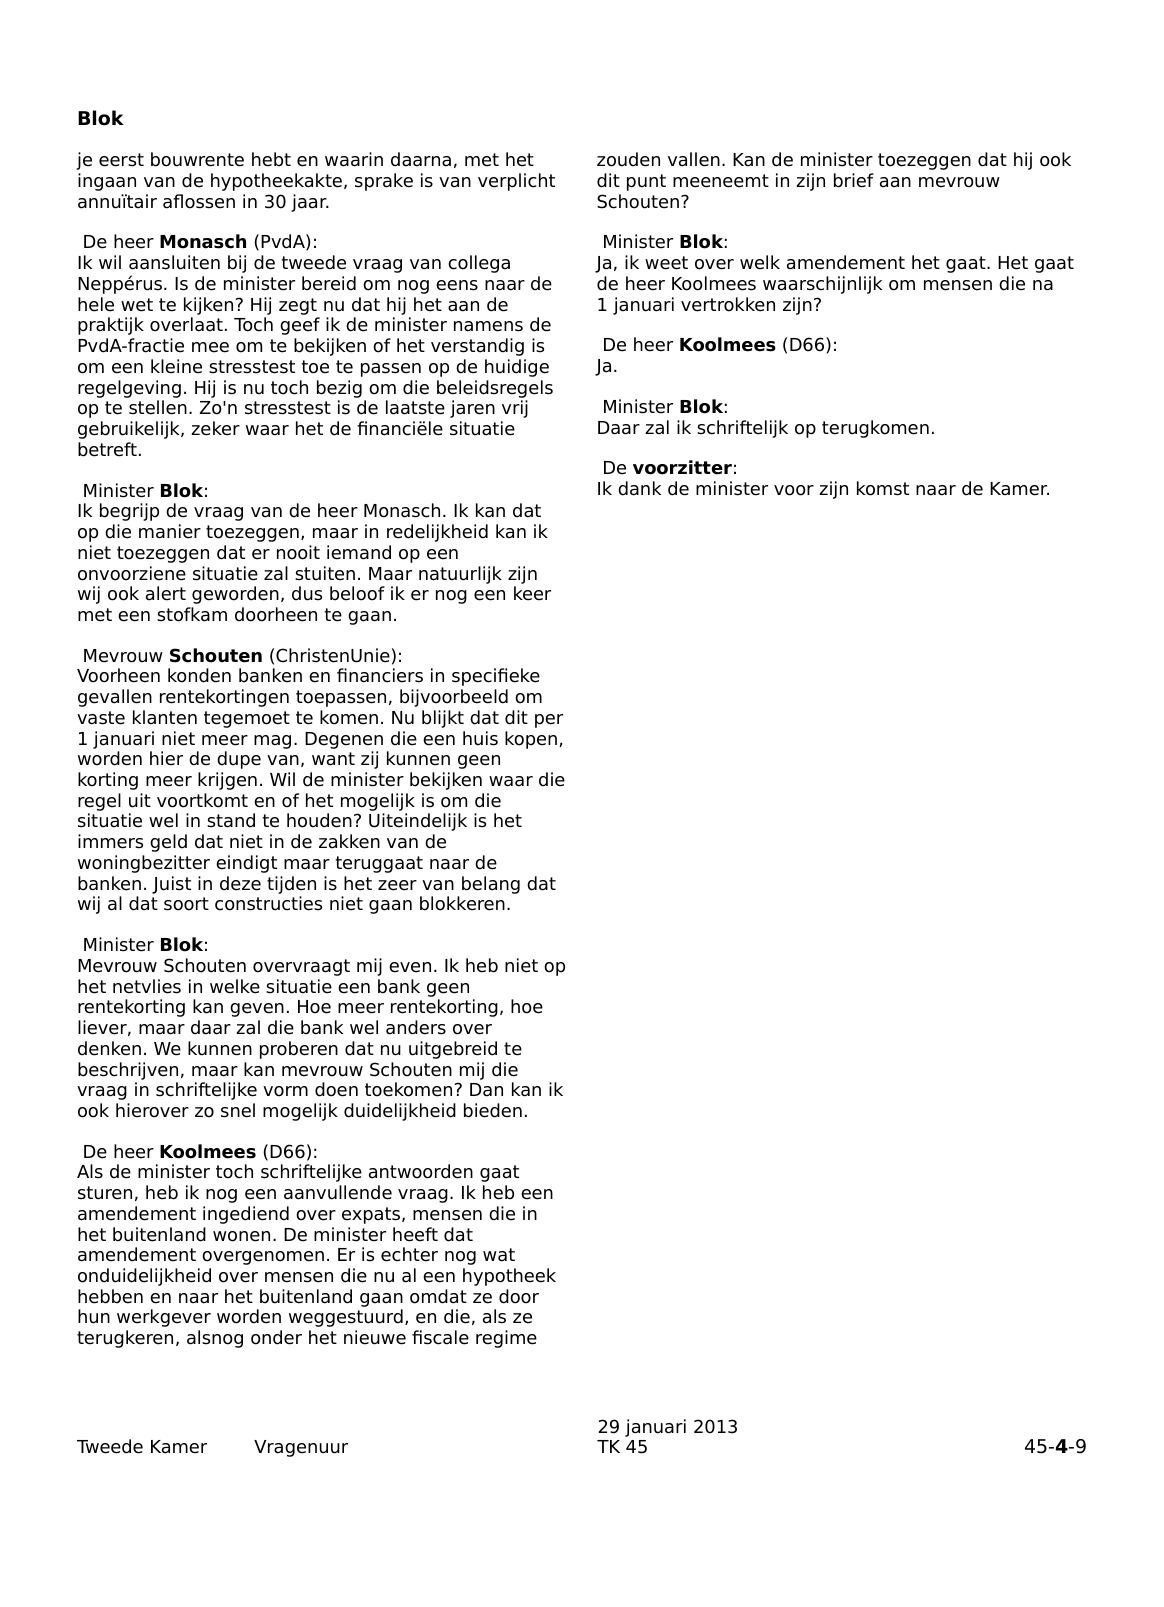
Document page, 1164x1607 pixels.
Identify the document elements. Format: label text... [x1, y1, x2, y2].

text Minister Blok: [596, 397, 1087, 417]
text De voorzitter: [596, 458, 1087, 479]
text De heer Koolmees (D66): [77, 1142, 567, 1162]
text De heer Monasch (PvdA): [77, 232, 567, 253]
text Minister Blok: [77, 935, 567, 956]
text zouden vallen. Kan de minister toezeggen dat hij ook dit punt meeneemt in zijn brief aan mevrouw Schouten? [596, 150, 1087, 212]
text De heer Koolmees (D66): [596, 335, 1087, 356]
text Ik begrijp de vraag van de heer Monasch. Ik kan dat op die manier toezeggen, maar in redelijkheid kan ik niet toezeggen dat er nooit iemand op een onvoorziene situatie zal stuiten. Maar natuurlijk zijn wij ook alert geworden, dus beloof ik er nog een keer met een stofkam doorheen te gaan. [77, 501, 567, 626]
text Voorheen konden banken en financiers in specifieke gevallen rentekortingen toepassen, bijvoorbeeld om vaste klanten tegemoet te komen. Nu blijkt dat dit per 1 januari niet meer mag. Degenen die een huis kopen, worden hier de dupe van, want zij kunnen geen korting meer krijgen. Wil de minister bekijken waar die regel uit voortkomt en of het mogelijk is om die situatie wel in stand te houden? Uiteindelijk is het immers geld dat niet in de zakken van de woningbezitter eindigt maar teruggaat naar de banken. Juist in deze tijden is het zeer van belang dat wij al dat soort constructies niet gaan blokkeren. [77, 666, 567, 915]
text Als de minister toch schriftelijke antwoorden gaat sturen, heb ik nog een aanvullende vraag. Ik heb een amendement ingediend over expats, mensen die in het buitenland wonen. De minister heeft dat amendement overgenomen. Er is echter nog wat onduidelijkheid over mensen die nu al een hypotheek hebben en naar het buitenland gaan omdat ze door hun werkgever worden weggestuurd, en die, als ze terugkeren, alsnog onder het nieuwe fiscale regime [77, 1162, 567, 1349]
text Daar zal ik schriftelijk op terugkomen. [596, 417, 1087, 438]
text Minister Blok: [596, 232, 1087, 253]
text Mevrouw Schouten overvraagt mij even. Ik heb niet op het netvlies in welke situatie een bank geen rentekorting kan geven. Hoe meer rentekorting, hoe liever, maar daar zal die bank wel anders over denken. We kunnen proberen dat nu uitgebreid te beschrijven, maar kan mevrouw Schouten mij die vraag in schriftelijke vorm doen toekomen? Dan kan ik ook hierover zo snel mogelijk duidelijkheid bieden. [77, 956, 567, 1122]
text Ik wil aansluiten bij de tweede vraag van collega Neppérus. Is de minister bereid om nog eens naar de hele wet te kijken? Hij zegt nu dat hij het aan de praktijk overlaat. Toch geef ik de minister namens de PvdA-fractie mee om te bekijken of het verstandig is om een kleine stresstest toe te passen op de huidige regelgeving. Hij is nu toch bezig om die beleidsregels op te stellen. Zo'n stresstest is de laatste jaren vrij gebruikelijk, zeker waar het de financiële situatie betreft. [77, 253, 567, 460]
text je eerst bouwrente hebt en waarin daarna, met het ingaan van de hypotheekakte, sprake is van verplicht annuïtair aflossen in 30 jaar. [77, 150, 567, 212]
text Ja. [596, 356, 1087, 377]
text Mevrouw Schouten (ChristenUnie): [77, 646, 567, 666]
text Minister Blok: [77, 480, 567, 501]
text Ik dank de minister voor zijn komst naar de Kamer. [596, 479, 1087, 500]
text Ja, ik weet over welk amendement het gaat. Het gaat de heer Koolmees waarschijnlijk om mensen die na 1 januari vertrokken zijn? [596, 253, 1087, 315]
